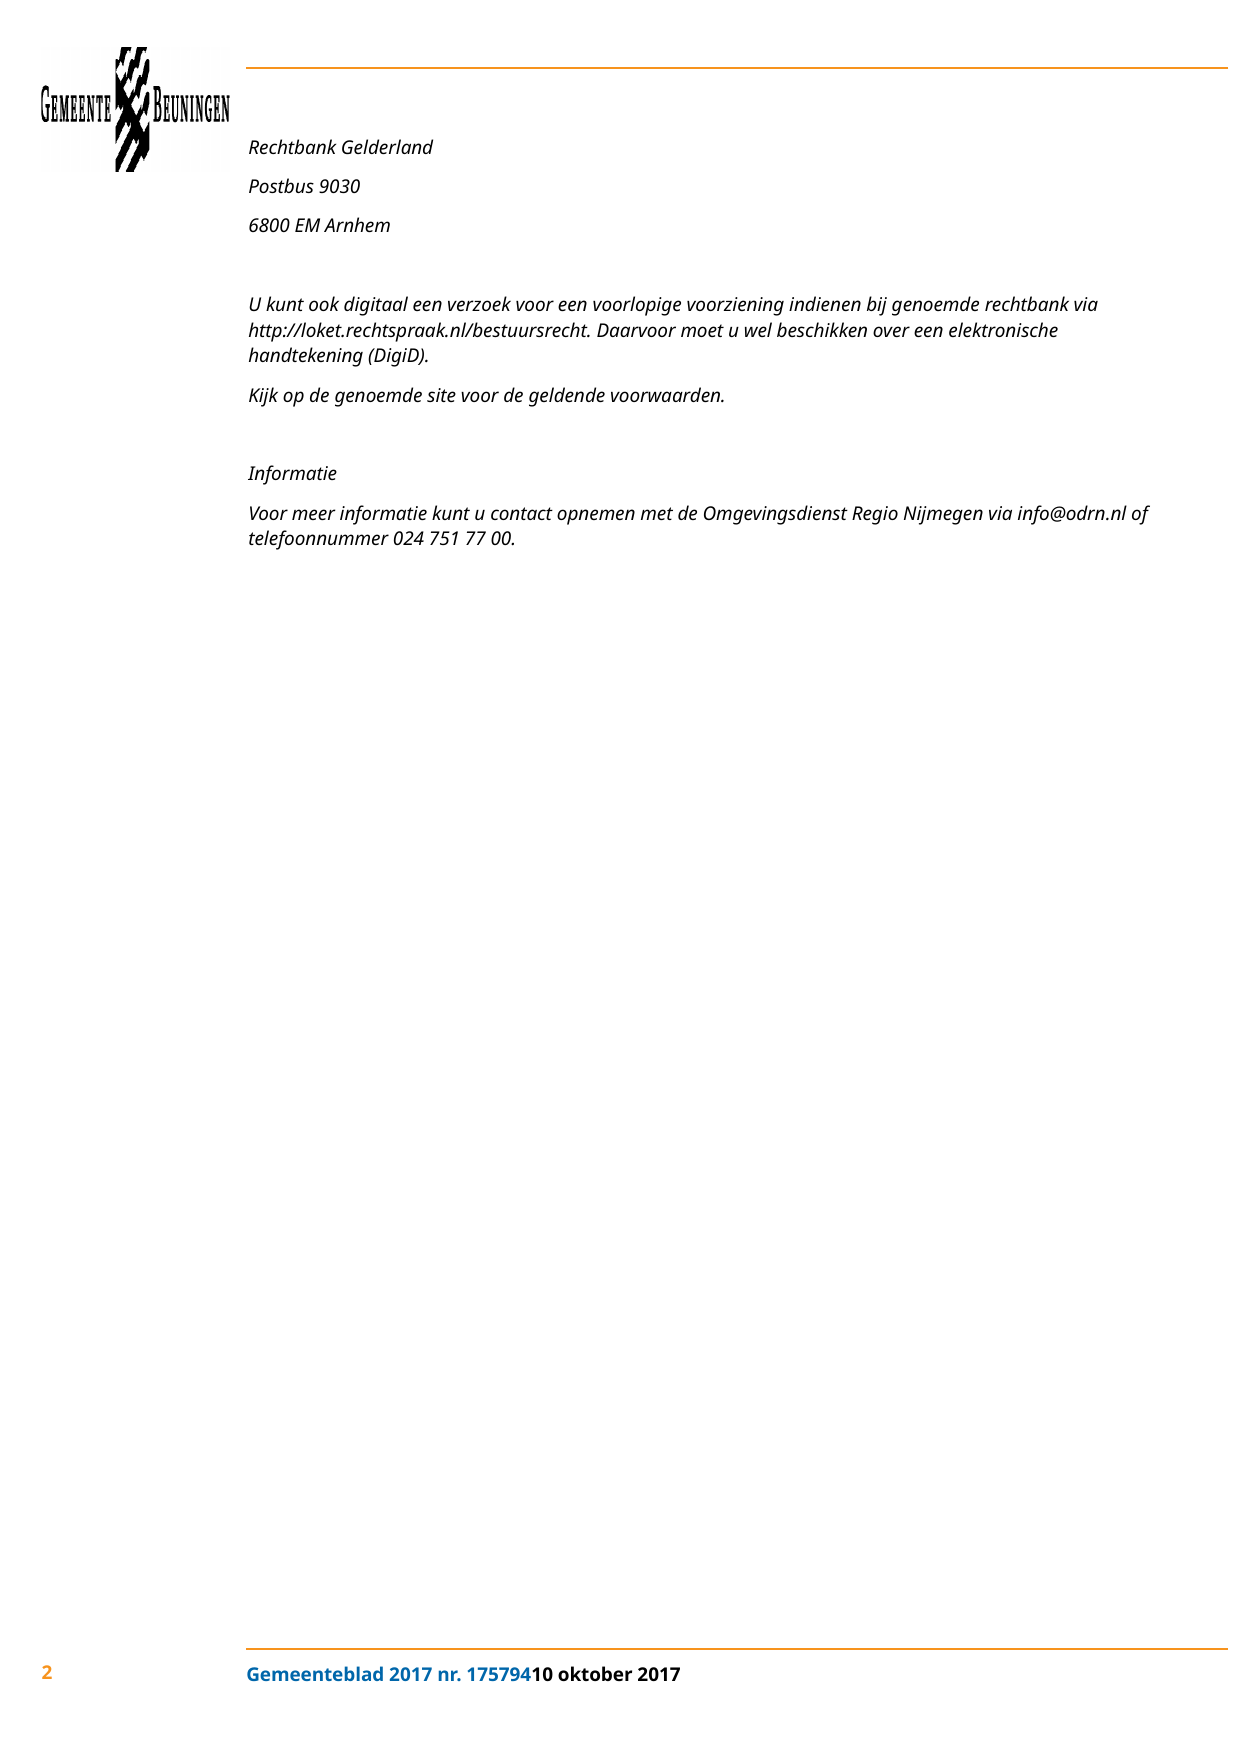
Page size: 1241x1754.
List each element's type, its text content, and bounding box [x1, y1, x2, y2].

text Voor meer informatie kunt u contact opnemen met de Omgevingsdienst Regio Nijmegen via info@odrn.nl of telefoonnummer 024 751 77 00. [248, 500, 1152, 551]
text Kijk op de genoemde site voor de geldende voorwaarden. [248, 382, 1152, 408]
text Postbus 9030 [248, 173, 1152, 199]
text U kunt ook digitaal een verzoek voor een voorlopige voorziening indienen bij genoemde rechtbank via http://loket.rechtspraak.nl/bestuursrecht. Daarvoor moet u wel beschikken over een elektronische handtekening (DigiD). [248, 291, 1152, 368]
text Rechtbank Gelderland [248, 134, 1152, 160]
text 6800 EM Arnhem [248, 213, 1152, 238]
text Informatie [248, 460, 1152, 486]
picture [41, 47, 231, 172]
